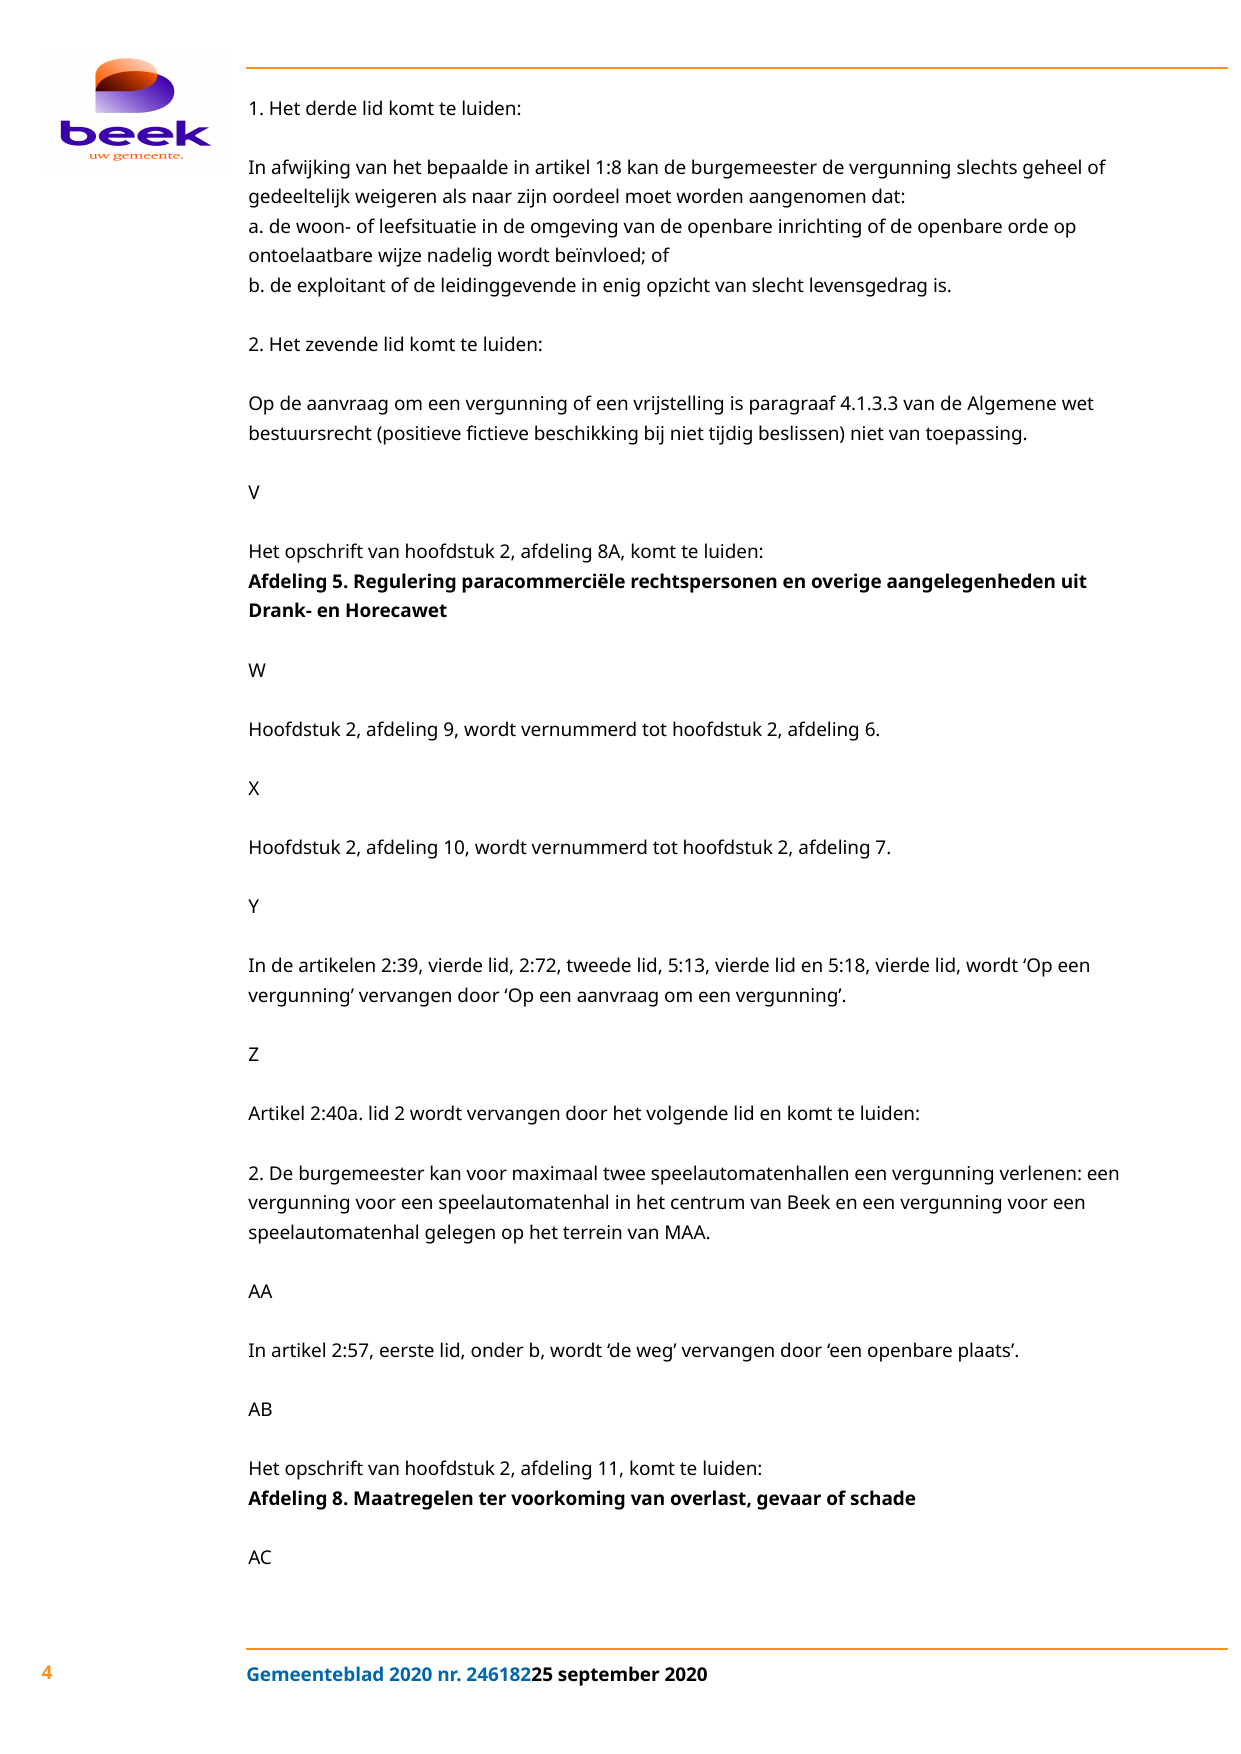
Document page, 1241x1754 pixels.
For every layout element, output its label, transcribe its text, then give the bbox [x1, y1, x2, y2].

text Artikel 2:40a. lid 2 wordt vervangen door het volgende lid en komt te luiden: [248, 1101, 1152, 1126]
text 2. De burgemeester kan voor maximaal twee speelautomatenhallen een vergunning verlenen: een vergunning voor een speelautomatenhal in het centrum van Beek en een vergunning voor een speelautomatenhal gelegen op het terrein van MAA. [248, 1160, 1152, 1245]
text Het opschrift van hoofdstuk 2, afdeling 11, komt te luiden: [248, 1456, 1152, 1481]
text X [248, 775, 1152, 801]
text AA [248, 1278, 1152, 1304]
text 2. Het zevende lid komt te luiden: [248, 331, 1152, 357]
text V [248, 479, 1152, 505]
text Z [248, 1041, 1152, 1067]
text Afdeling 5. Regulering paracommerciële rechtspersonen en overige aangelegenheden uit Drank- en Horecawet [248, 568, 1152, 623]
text 1. Het derde lid komt te luiden: [248, 95, 1152, 121]
text Hoofdstuk 2, afdeling 9, wordt vernummerd tot hoofdstuk 2, afdeling 6. [248, 716, 1152, 742]
text In de artikelen 2:39, vierde lid, 2:72, tweede lid, 5:13, vierde lid en 5:18, vierde lid, wordt ‘Op een vergunning’ vervangen door ‘Op een aanvraag om een vergunning’. [248, 953, 1152, 1008]
text AB [248, 1396, 1152, 1422]
text Afdeling 8. Maatregelen ter voorkoming van overlast, gevaar of schade [248, 1485, 1152, 1511]
text Op de aanvraag om een vergunning of een vrijstelling is paragraaf 4.1.3.3 van de Algemene wet bestuursrecht (positieve fictieve beschikking bij niet tijdig beslissen) niet van toepassing. [248, 391, 1152, 446]
text Y [248, 893, 1152, 919]
picture [41, 47, 231, 172]
text Het opschrift van hoofdstuk 2, afdeling 8A, komt te luiden: [248, 538, 1152, 564]
text In artikel 2:57, eerste lid, onder b, wordt ‘de weg’ vervangen door ‘een openbare plaats’. [248, 1337, 1152, 1363]
text b. de exploitant of de leidinggevende in enig opzicht van slecht levensgedrag is. [248, 272, 1152, 298]
text W [248, 657, 1152, 683]
text Hoofdstuk 2, afdeling 10, wordt vernummerd tot hoofdstuk 2, afdeling 7. [248, 834, 1152, 860]
text a. de woon- of leefsituatie in de omgeving van de openbare inrichting of de openbare orde op ontoelaatbare wijze nadelig wordt beïnvloed; of [248, 213, 1152, 268]
text In afwijking van het bepaalde in artikel 1:8 kan de burgemeester de vergunning slechts geheel of gedeeltelijk weigeren als naar zijn oordeel moet worden aangenomen dat: [248, 154, 1152, 209]
text AC [248, 1544, 1152, 1570]
